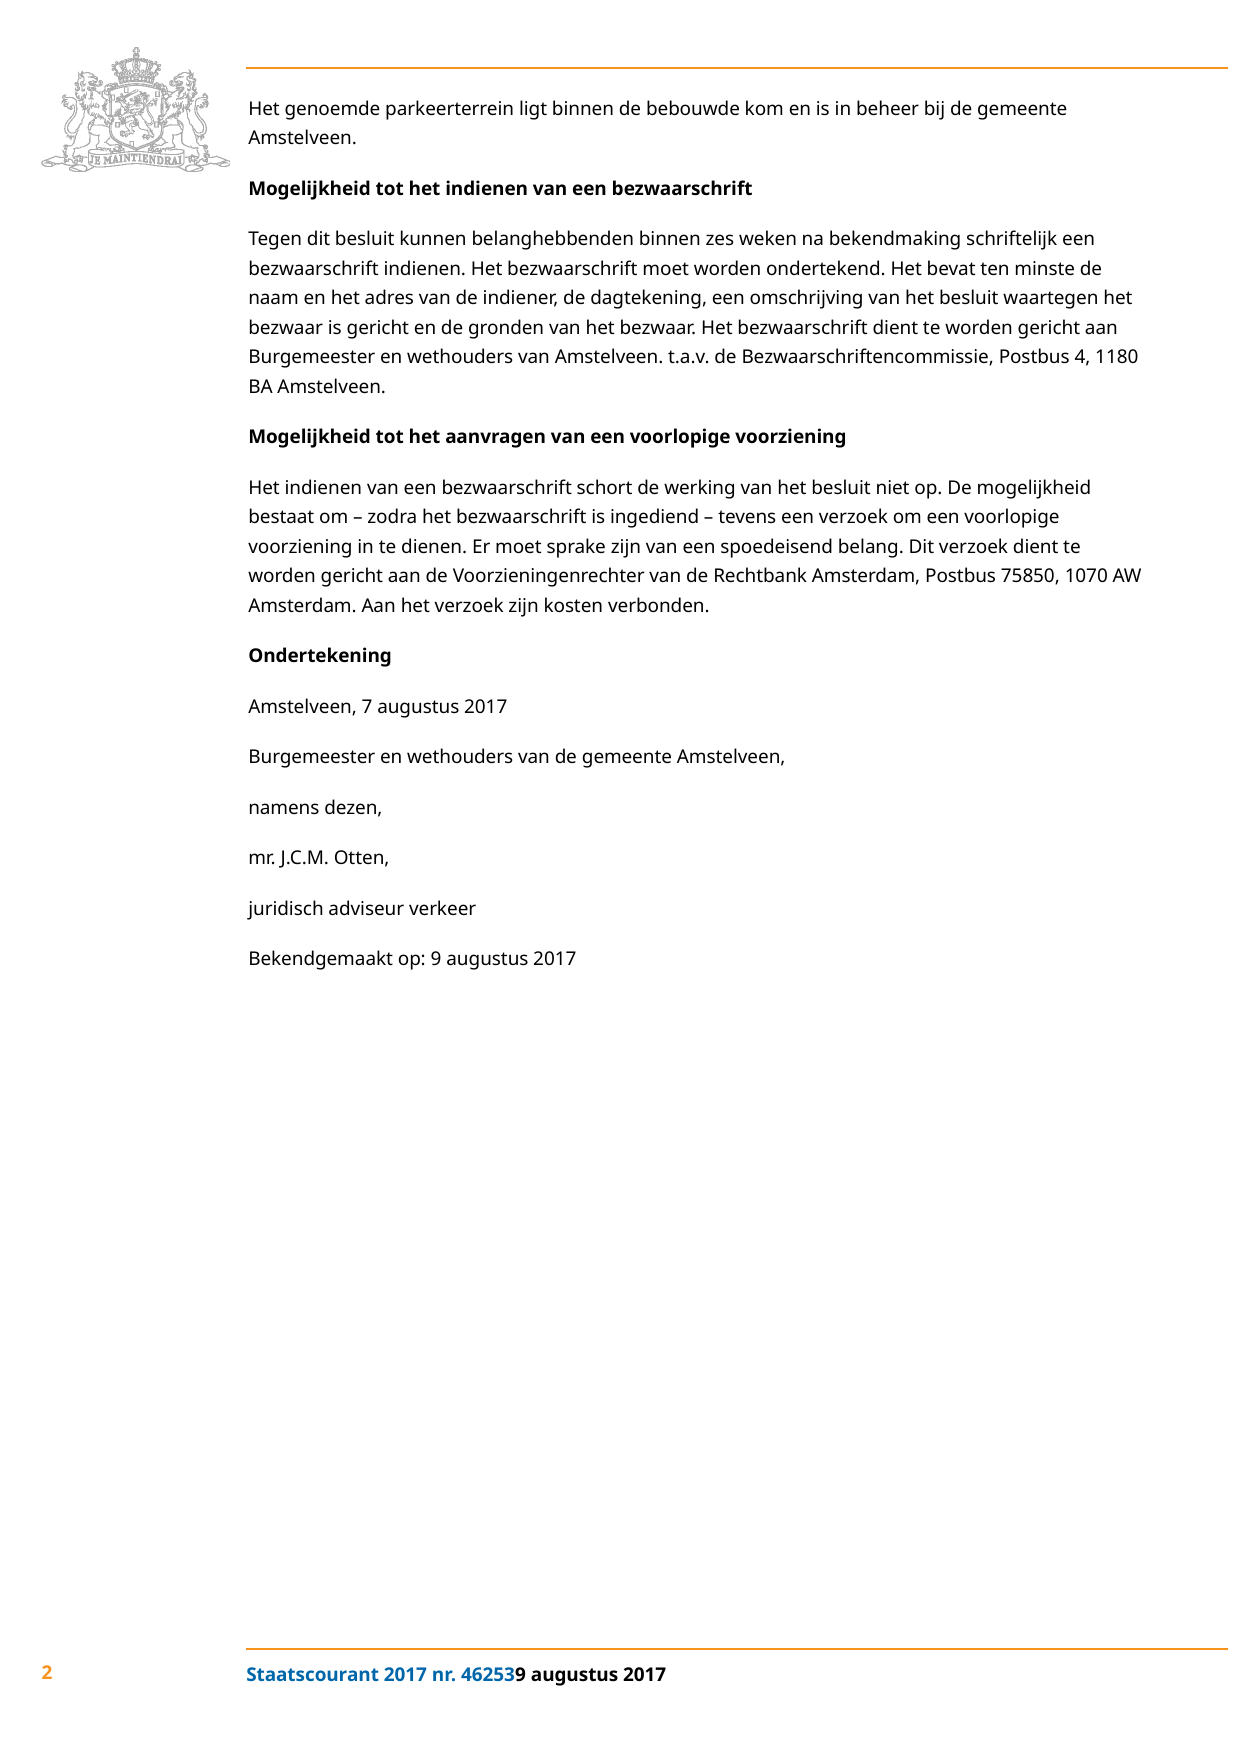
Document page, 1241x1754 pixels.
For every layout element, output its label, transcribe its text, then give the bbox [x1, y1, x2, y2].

text Tegen dit besluit kunnen belanghebbenden binnen zes weken na bekendmaking schriftelijk een bezwaarschrift indienen. Het bezwaarschrift moet worden ondertekend. Het bevat ten minste de naam en het adres van de indiener, de dagtekening, een omschrijving van het besluit waartegen het bezwaar is gericht en de gronden van het bezwaar. Het bezwaarschrift dient te worden gericht aan Burgemeester en wethouders van Amstelveen. t.a.v. de Bezwaarschriftencommissie, Postbus 4, 1180 BA Amstelveen. [248, 225, 1152, 399]
text Burgemeester en wethouders van de gemeente Amstelveen, [248, 743, 1152, 769]
text Amstelveen, 7 augustus 2017 [248, 693, 1152, 719]
text namens dezen, [248, 794, 1152, 820]
text Het indienen van een bezwaarschrift schort de werking van het besluit niet op. De mogelijkheid bestaat om – zodra het bezwaarschrift is ingediend – tevens een verzoek om een voorlopige voorziening in te dienen. Er moet sprake zijn van een spoedeisend belang. Dit verzoek dient te worden gericht aan de Voorzieningenrechter van de Rechtbank Amsterdam, Postbus 75850, 1070 AW Amsterdam. Aan het verzoek zijn kosten verbonden. [248, 474, 1152, 618]
text Mogelijkheid tot het aanvragen van een voorlopige voorziening [248, 423, 1152, 449]
text Bekendgemaakt op: 9 augustus 2017 [248, 945, 1152, 971]
text Ondertekening [248, 643, 1152, 668]
text juridisch adviseur verkeer [248, 895, 1152, 921]
text Mogelijkheid tot het indienen van een bezwaarschrift [248, 175, 1152, 201]
text mr. J.C.M. Otten, [248, 844, 1152, 870]
picture [41, 47, 231, 172]
text Het genoemde parkeerterrein ligt binnen de bebouwde kom en is in beheer bij de gemeente Amstelveen. [248, 95, 1152, 150]
